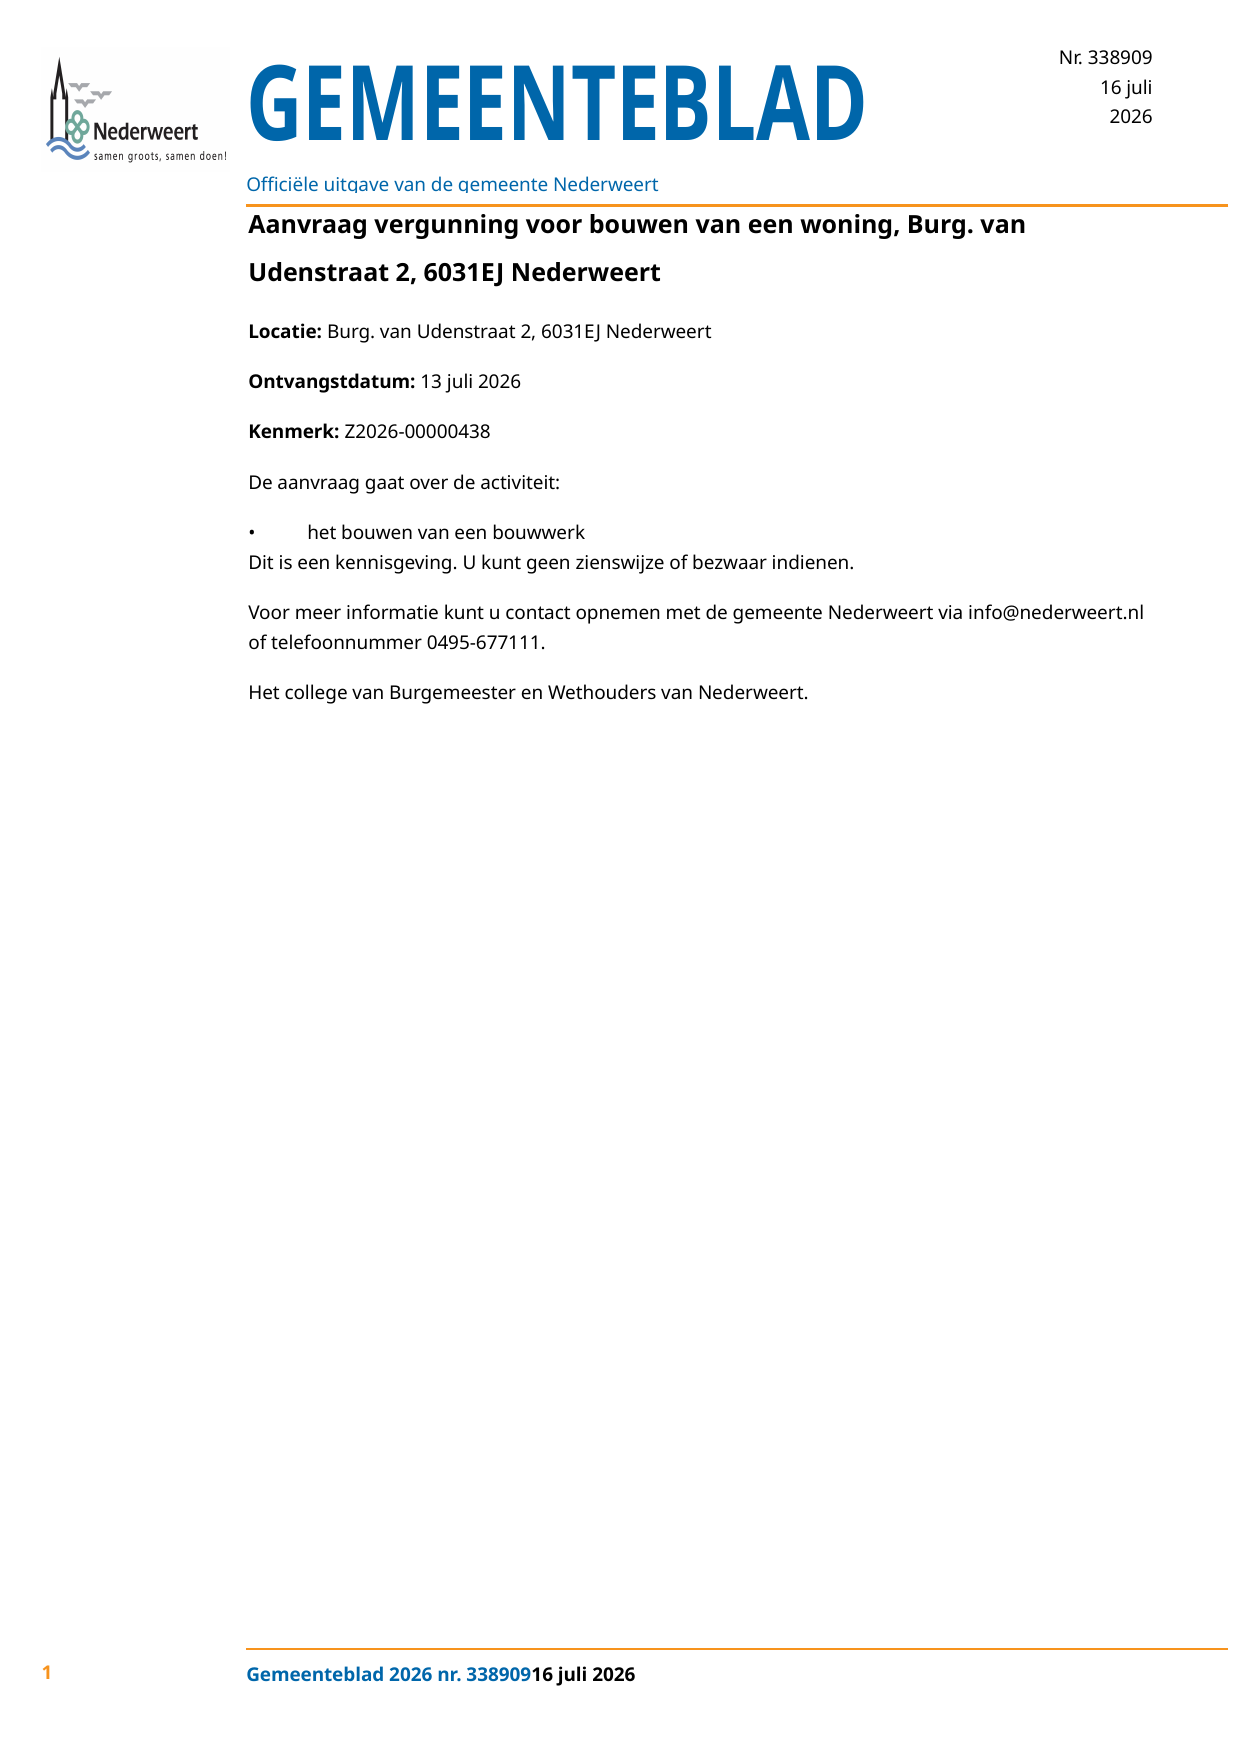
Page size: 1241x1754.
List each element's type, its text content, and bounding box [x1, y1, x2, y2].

text Ontvangstdatum: 13 juli 2026 [248, 368, 1152, 394]
text Aanvraag vergunning voor bouwen van een woning, Burg. van Udenstraat 2, 6031EJ Nederweert [248, 207, 1152, 288]
text Dit is een kennisgeving. U kunt geen zienswijze of bezwaar indienen. [248, 549, 1152, 575]
text Kenmerk: Z2026-00000438 [248, 419, 1152, 444]
list het bouwen van een bouwwerk [248, 519, 1152, 545]
text De aanvraag gaat over de activiteit: [248, 469, 1152, 495]
text Het college van Burgemeester en Wethouders van Nederweert. [248, 679, 1152, 705]
text Voor meer informatie kunt u contact opnemen met de gemeente Nederweert via info@nederweert.nl of telefoonnummer 0495-677111. [248, 599, 1152, 655]
picture [41, 47, 231, 172]
text Locatie: Burg. van Udenstraat 2, 6031EJ Nederweert [248, 318, 1152, 344]
